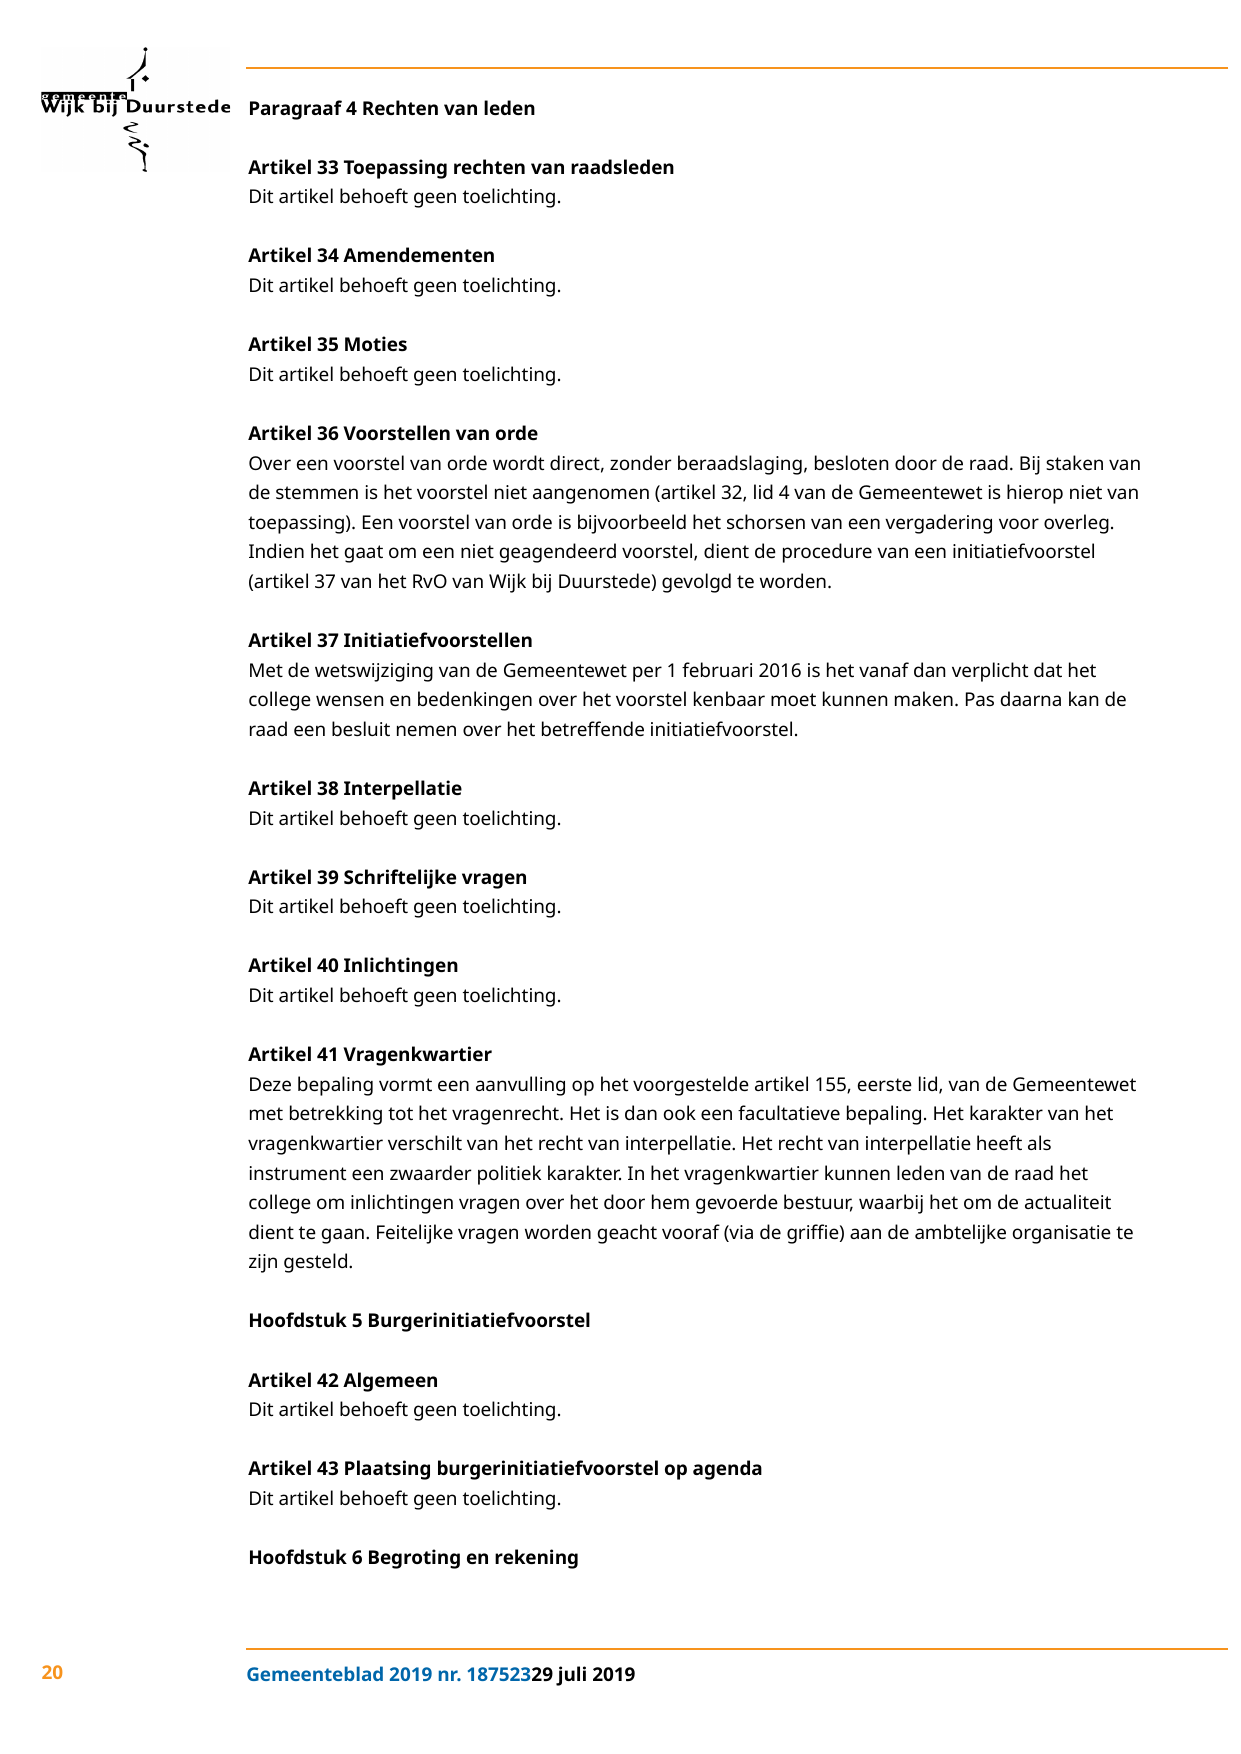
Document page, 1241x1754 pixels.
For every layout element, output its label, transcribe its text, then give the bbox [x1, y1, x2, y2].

text Dit artikel behoeft geen toelichting. [248, 805, 1152, 831]
text Artikel 36 Voorstellen van orde [248, 420, 1152, 446]
text Dit artikel behoeft geen toelichting. [248, 982, 1152, 1008]
text Paragraaf 4 Rechten van leden [248, 95, 1152, 121]
text Artikel 43 Plaatsing burgerinitiatiefvoorstel op agenda [248, 1456, 1152, 1481]
text Artikel 33 Toepassing rechten van raadsleden [248, 154, 1152, 180]
text Met de wetswijziging van de Gemeentewet per 1 februari 2016 is het vanaf dan verplicht dat het college wensen en bedenkingen over het voorstel kenbaar moet kunnen maken. Pas daarna kan de raad een besluit nemen over het betreffende initiatiefvoorstel. [248, 657, 1152, 742]
text Over een voorstel van orde wordt direct, zonder beraadslaging, besloten door de raad. Bij staken van de stemmen is het voorstel niet aangenomen (artikel 32, lid 4 van de Gemeentewet is hierop niet van toepassing). Een voorstel van orde is bijvoorbeeld het schorsen van een vergadering voor overleg. Indien het gaat om een niet geagendeerd voorstel, dient de procedure van een initiatiefvoorstel (artikel 37 van het RvO van Wijk bij Duurstede) gevolgd te worden. [248, 450, 1152, 594]
text Dit artikel behoeft geen toelichting. [248, 361, 1152, 387]
text Dit artikel behoeft geen toelichting. [248, 272, 1152, 298]
text Artikel 37 Initiatiefvoorstellen [248, 627, 1152, 653]
text Artikel 41 Vragenkwartier [248, 1041, 1152, 1067]
text Artikel 39 Schriftelijke vragen [248, 864, 1152, 890]
text Dit artikel behoeft geen toelichting. [248, 893, 1152, 919]
picture [41, 47, 231, 172]
text Dit artikel behoeft geen toelichting. [248, 1396, 1152, 1422]
text Artikel 35 Moties [248, 331, 1152, 357]
text Dit artikel behoeft geen toelichting. [248, 183, 1152, 209]
text Artikel 34 Amendementen [248, 243, 1152, 268]
text Artikel 42 Algemeen [248, 1367, 1152, 1393]
text Artikel 40 Inlichtingen [248, 953, 1152, 978]
text Dit artikel behoeft geen toelichting. [248, 1485, 1152, 1511]
text Hoofdstuk 5 Burgerinitiatiefvoorstel [248, 1308, 1152, 1333]
text Artikel 38 Interpellatie [248, 775, 1152, 801]
text Deze bepaling vormt een aanvulling op het voorgestelde artikel 155, eerste lid, van de Gemeentewet met betrekking tot het vragenrecht. Het is dan ook een facultatieve bepaling. Het karakter van het vragenkwartier verschilt van het recht van interpellatie. Het recht van interpellatie heeft als instrument een zwaarder politiek karakter. In het vragenkwartier kunnen leden van de raad het college om inlichtingen vragen over het door hem gevoerde bestuur, waarbij het om de actualiteit dient te gaan. Feitelijke vragen worden geacht vooraf (via de griffie) aan de ambtelijke organisatie te zijn gesteld. [248, 1071, 1152, 1274]
text Hoofdstuk 6 Begroting en rekening [248, 1544, 1152, 1570]
